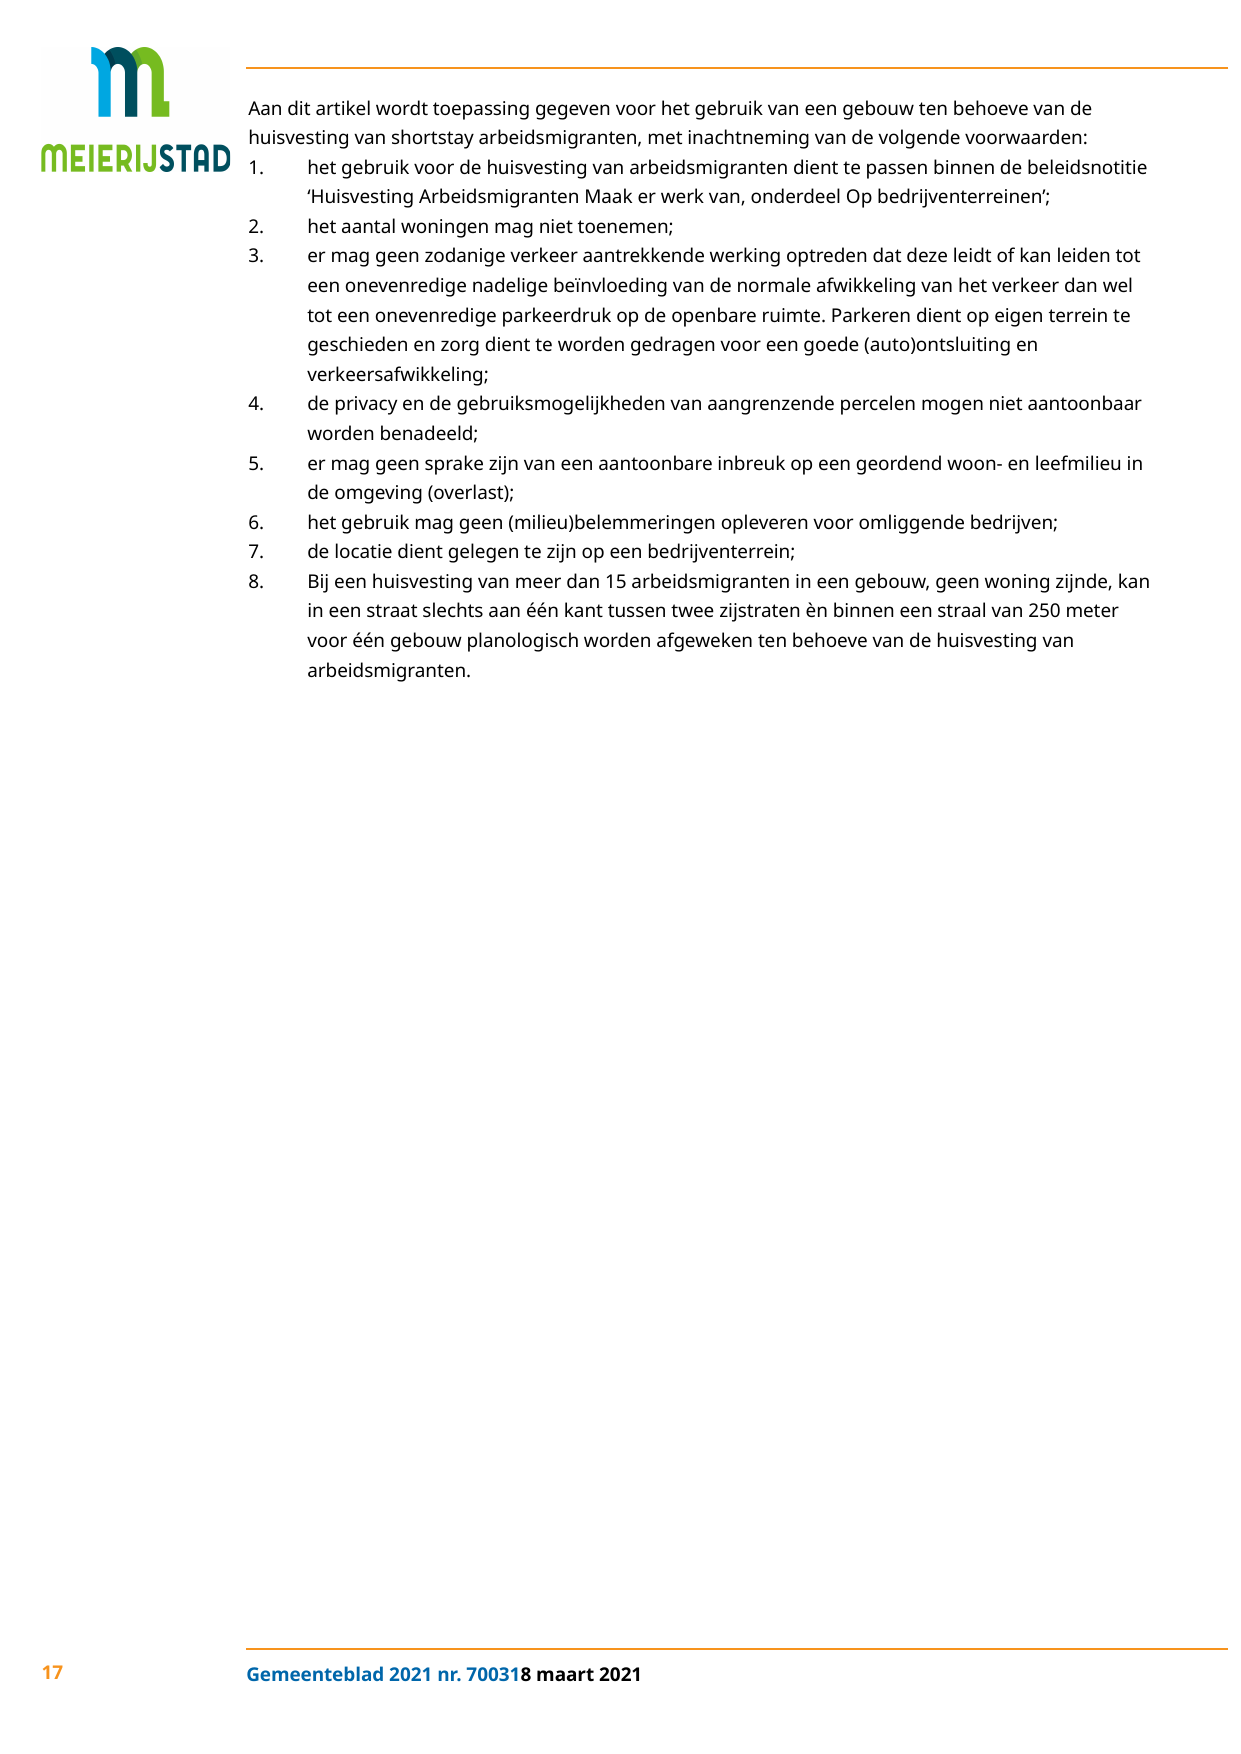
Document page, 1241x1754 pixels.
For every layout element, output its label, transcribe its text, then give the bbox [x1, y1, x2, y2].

list er mag geen zodanige verkeer aantrekkende werking optreden dat deze leidt of kan leiden tot een onevenredige nadelige beïnvloeding van de normale afwikkeling van het verkeer dan wel tot een onevenredige parkeerdruk op de openbare ruimte. Parkeren dient op eigen terrein te geschieden en zorg dient te worden gedragen voor een goede (auto)ontsluiting en verkeersafwikkeling; [248, 243, 1152, 387]
list het gebruik mag geen (milieu)belemmeringen opleveren voor omliggende bedrijven; [248, 509, 1152, 535]
list het aantal woningen mag niet toenemen; [248, 213, 1152, 239]
list het gebruik voor de huisvesting van arbeidsmigranten dient te passen binnen de beleidsnotitie ‘Huisvesting Arbeidsmigranten Maak er werk van, onderdeel Op bedrijventerreinen’; [248, 154, 1152, 209]
list de locatie dient gelegen te zijn op een bedrijventerrein; [248, 538, 1152, 564]
list de privacy en de gebruiksmogelijkheden van aangrenzende percelen mogen niet aantoonbaar worden benadeeld; [248, 391, 1152, 446]
picture [41, 47, 231, 172]
text Aan dit artikel wordt toepassing gegeven voor het gebruik van een gebouw ten behoeve van de huisvesting van shortstay arbeidsmigranten, met inachtneming van de volgende voorwaarden: [248, 95, 1152, 150]
list Bij een huisvesting van meer dan 15 arbeidsmigranten in een gebouw, geen woning zijnde, kan in een straat slechts aan één kant tussen twee zijstraten èn binnen een straal van 250 meter voor één gebouw planologisch worden afgeweken ten behoeve van de huisvesting van arbeidsmigranten. [248, 568, 1152, 683]
list er mag geen sprake zijn van een aantoonbare inbreuk op een geordend woon- en leefmilieu in de omgeving (overlast); [248, 450, 1152, 505]
